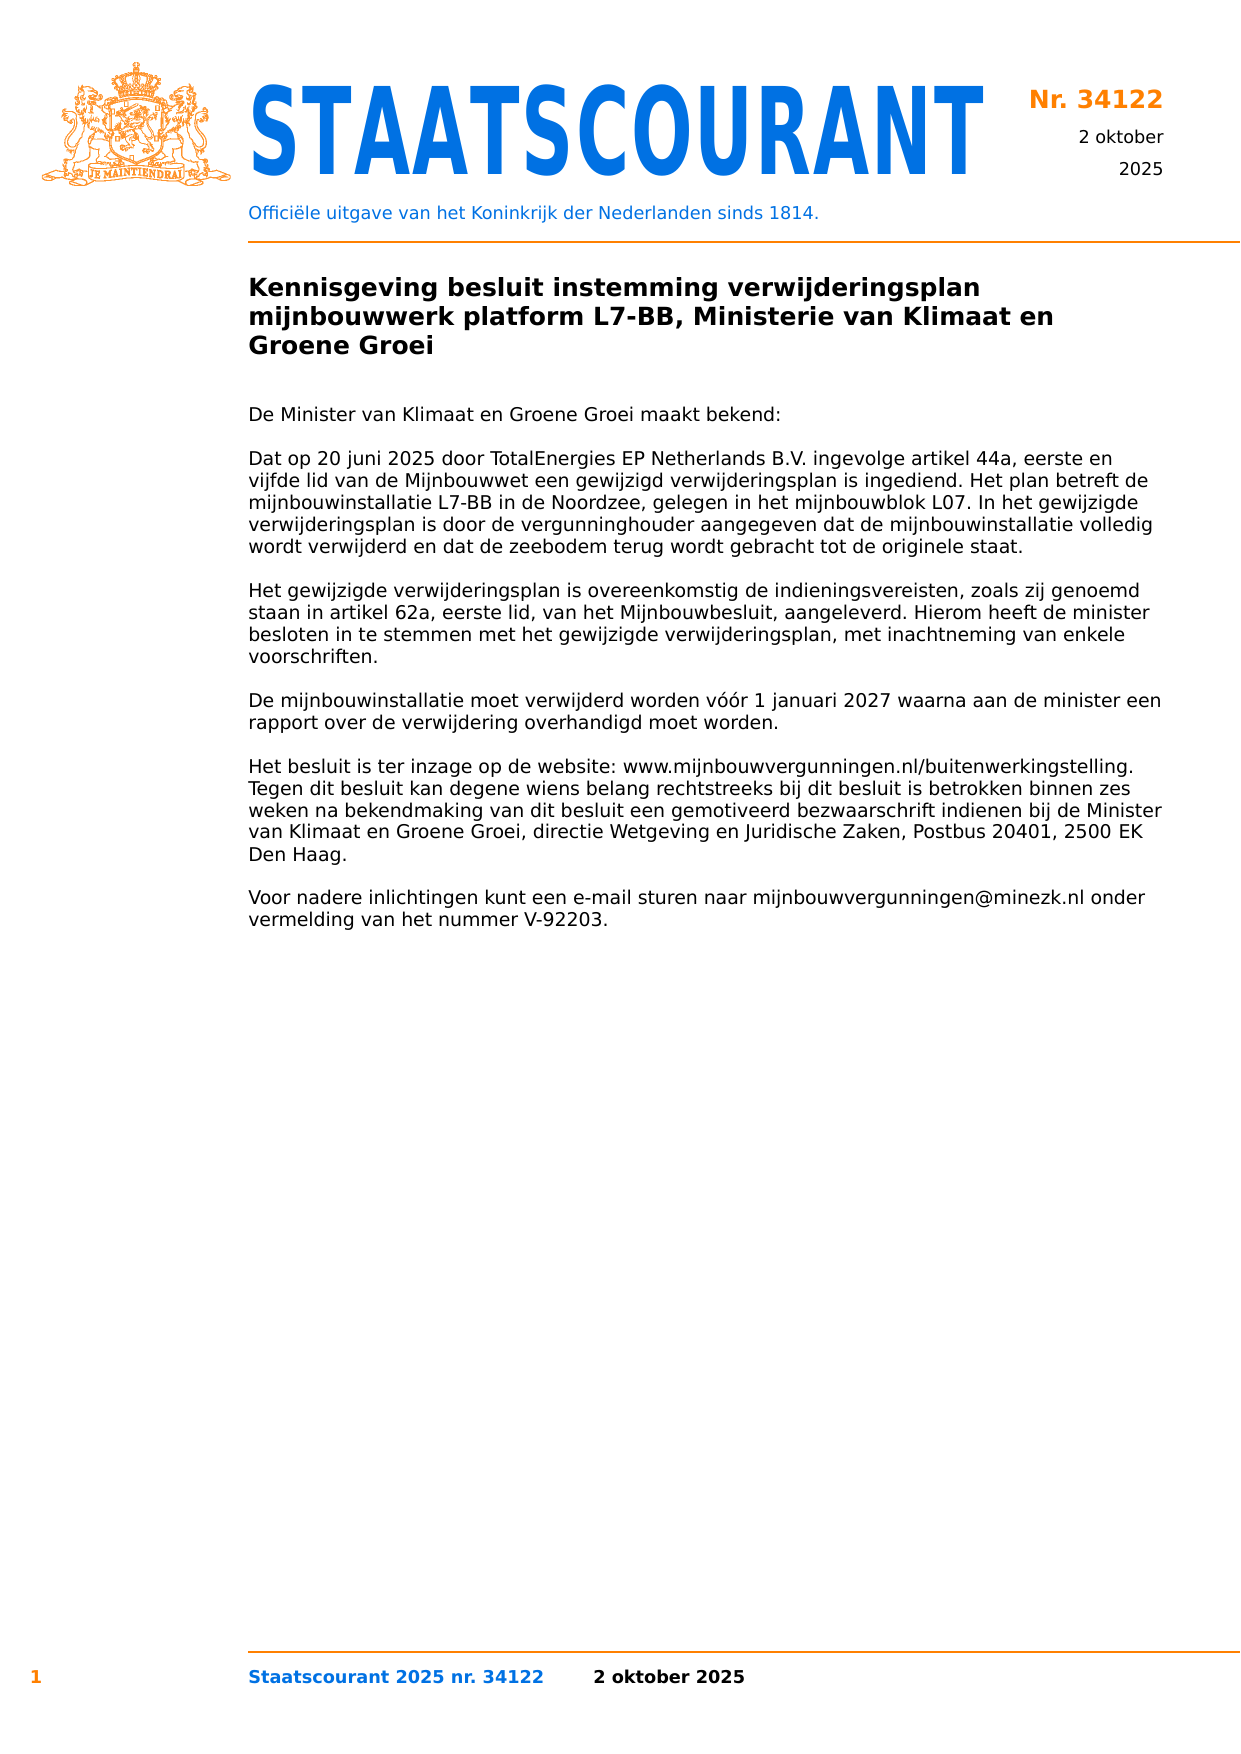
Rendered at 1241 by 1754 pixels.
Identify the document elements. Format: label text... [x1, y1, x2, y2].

table_cell 2025 [998, 153, 1240, 203]
picture [41, 62, 231, 186]
text Het besluit is ter inzage op de website: www.mijnbouwvergunningen.nl/buitenwerkingstelling. Tegen dit besluit kan degene wiens belang rechtstreeks bij dit besluit is betrokken binnen zes weken na bekendmaking van dit besluit een gemotiveerd bezwaarschrift indienen bij de Minister van Klimaat en Groene Groei, directie Wetgeving en Juridische Zaken, Postbus 20401, 2500 EK Den Haag. [248, 756, 1163, 865]
text Het gewijzigde verwijderingsplan is overeenkomstig de indieningsvereisten, zoals zij genoemd staan in artikel 62a, eerste lid, van het Mijnbouwbesluit, aangeleverd. Hierom heeft de minister besloten in te stemmen met het gewijzigde verwijderingsplan, met inachtneming van enkele voorschriften. [248, 580, 1163, 668]
table_cell Officiële uitgave van het Koninkrijk der Nederlanden sinds 1814. [248, 203, 1240, 241]
table_header Nr. 34122 [998, 62, 1240, 121]
subtitle Kennisgeving besluit instemming verwijderingsplan mijnbouwwerk platform L7-BB, Ministerie van Klimaat en Groene Groei [248, 273, 1163, 361]
table_cell 2 oktober [998, 121, 1240, 153]
text De mijnbouwinstallatie moet verwijderd worden vóór 1 januari 2027 waarna aan de minister een rapport over de verwijdering overhandigd moet worden. [248, 690, 1163, 734]
text De Minister van Klimaat en Groene Groei maakt bekend: [248, 404, 1163, 426]
table_header STAATSCOURANT [248, 62, 998, 203]
text Voor nadere inlichtingen kunt een e-mail sturen naar mijnbouwvergunningen@minezk.nl onder vermelding van het nummer V-92203. [248, 887, 1163, 931]
table_header [25, 62, 248, 241]
text Dat op 20 juni 2025 door TotalEnergies EP Netherlands B.V. ingevolge artikel 44a, eerste en vijfde lid van de Mijnbouwwet een gewijzigd verwijderingsplan is ingediend. Het plan betreft de mijnbouwinstallatie L7-BB in de Noordzee, gelegen in het mijnbouwblok L07. In het gewijzigde verwijderingsplan is door de vergunninghouder aangegeven dat de mijnbouwinstallatie volledig wordt verwijderd en dat de zeebodem terug wordt gebracht tot de originele staat. [248, 448, 1163, 558]
